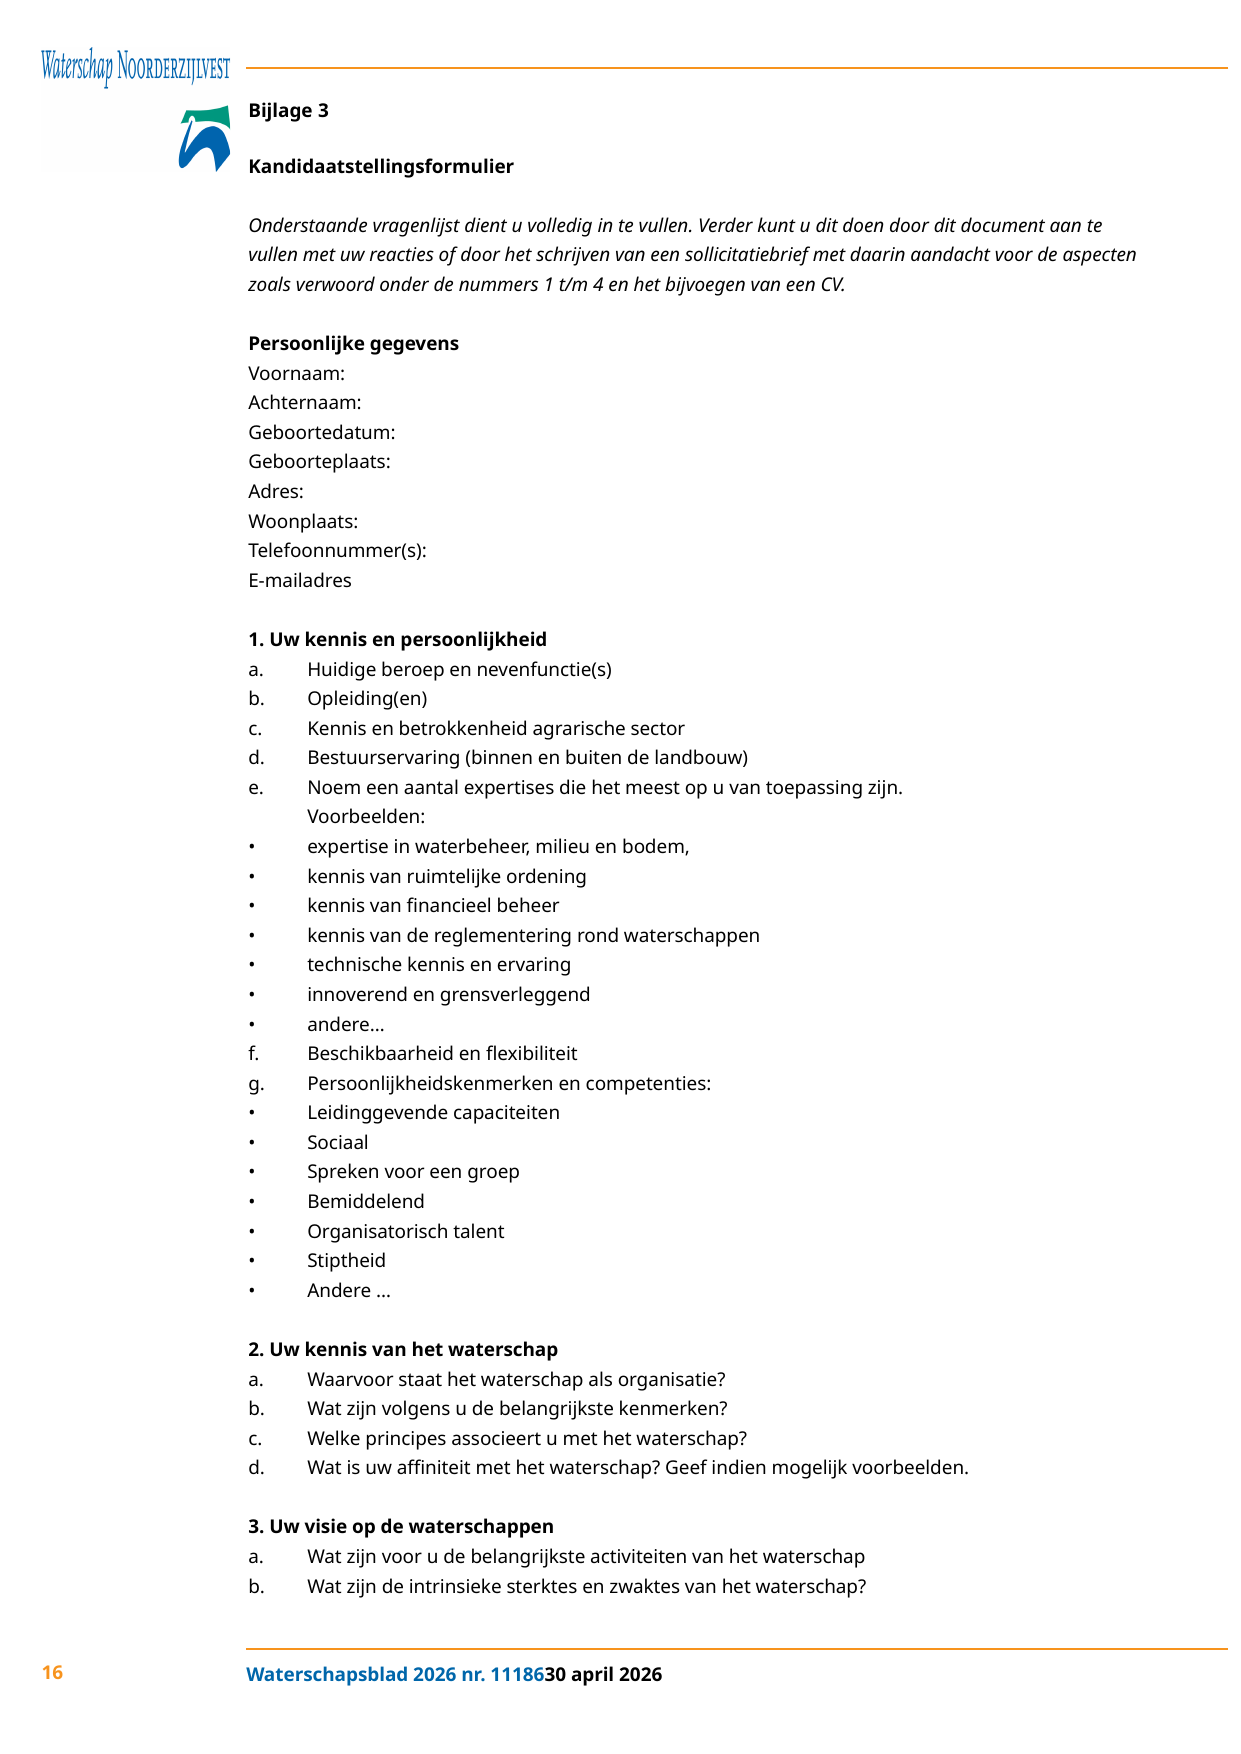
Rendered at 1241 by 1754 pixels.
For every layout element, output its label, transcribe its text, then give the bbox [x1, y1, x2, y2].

list expertise in waterbeheer, milieu en bodem, [248, 833, 1152, 859]
text Bijlage 3 [248, 95, 1152, 123]
text E-mailadres [248, 567, 1152, 593]
text 3. Uw visie op de waterschappen [248, 1514, 1152, 1539]
list technische kennis en ervaring [248, 952, 1152, 977]
list Andere … [248, 1277, 1152, 1303]
list Noem een aantal expertises die het meest op u van toepassing zijn. [248, 774, 1152, 800]
list Waarvoor staat het waterschap als organisatie? [248, 1366, 1152, 1392]
list Stiptheid [248, 1247, 1152, 1273]
list Leidinggevende capaciteiten [248, 1099, 1152, 1125]
text Telefoonnummer(s): [248, 537, 1152, 563]
text Woonplaats: [248, 508, 1152, 534]
list Wat zijn volgens u de belangrijkste kenmerken? [248, 1395, 1152, 1421]
text Achternaam: [248, 389, 1152, 415]
text Adres: [248, 478, 1152, 504]
text Geboortedatum: [248, 419, 1152, 445]
list andere… [248, 1011, 1152, 1037]
list kennis van de reglementering rond waterschappen [248, 922, 1152, 948]
list Kennis en betrokkenheid agrarische sector [248, 715, 1152, 741]
list Sociaal [248, 1129, 1152, 1155]
list Beschikbaarheid en flexibiliteit [248, 1040, 1152, 1066]
list Welke principes associeert u met het waterschap? [248, 1425, 1152, 1451]
text Persoonlijke gegevens [248, 330, 1152, 356]
list Wat zijn de intrinsieke sterktes en zwaktes van het waterschap? [248, 1573, 1152, 1599]
list Huidige beroep en nevenfunctie(s) [248, 656, 1152, 682]
list innoverend en grensverleggend [248, 981, 1152, 1007]
list kennis van ruimtelijke ordening [248, 863, 1152, 889]
text Onderstaande vragenlijst dient u volledig in te vullen. Verder kunt u dit doen door dit document aan te vullen met uw reacties of door het schrijven van een sollicitatiebrief met daarin aandacht voor de aspecten zoals verwoord onder de nummers 1 t/m 4 en het bijvoegen van een CV. [248, 212, 1152, 297]
list Wat is uw affiniteit met het waterschap? Geef indien mogelijk voorbeelden. [248, 1454, 1152, 1480]
text 2. Uw kennis van het waterschap [248, 1336, 1152, 1362]
text 1. Uw kennis en persoonlijkheid [248, 626, 1152, 652]
text Geboorteplaats: [248, 449, 1152, 474]
picture [41, 47, 231, 172]
text Kandidaatstellingsformulier [248, 153, 1152, 179]
list Opleiding(en) [248, 685, 1152, 711]
list Bemiddelend [248, 1188, 1152, 1214]
list Bestuurservaring (binnen en buiten de landbouw) [248, 744, 1152, 770]
list Wat zijn voor u de belangrijkste activiteiten van het waterschap [248, 1543, 1152, 1569]
list kennis van financieel beheer [248, 892, 1152, 918]
list Organisatorisch talent [248, 1218, 1152, 1244]
list Voorbeelden: [248, 804, 1152, 829]
list Spreken voor een groep [248, 1159, 1152, 1184]
list Persoonlijkheidskenmerken en competenties: [248, 1070, 1152, 1096]
text Voornaam: [248, 360, 1152, 386]
